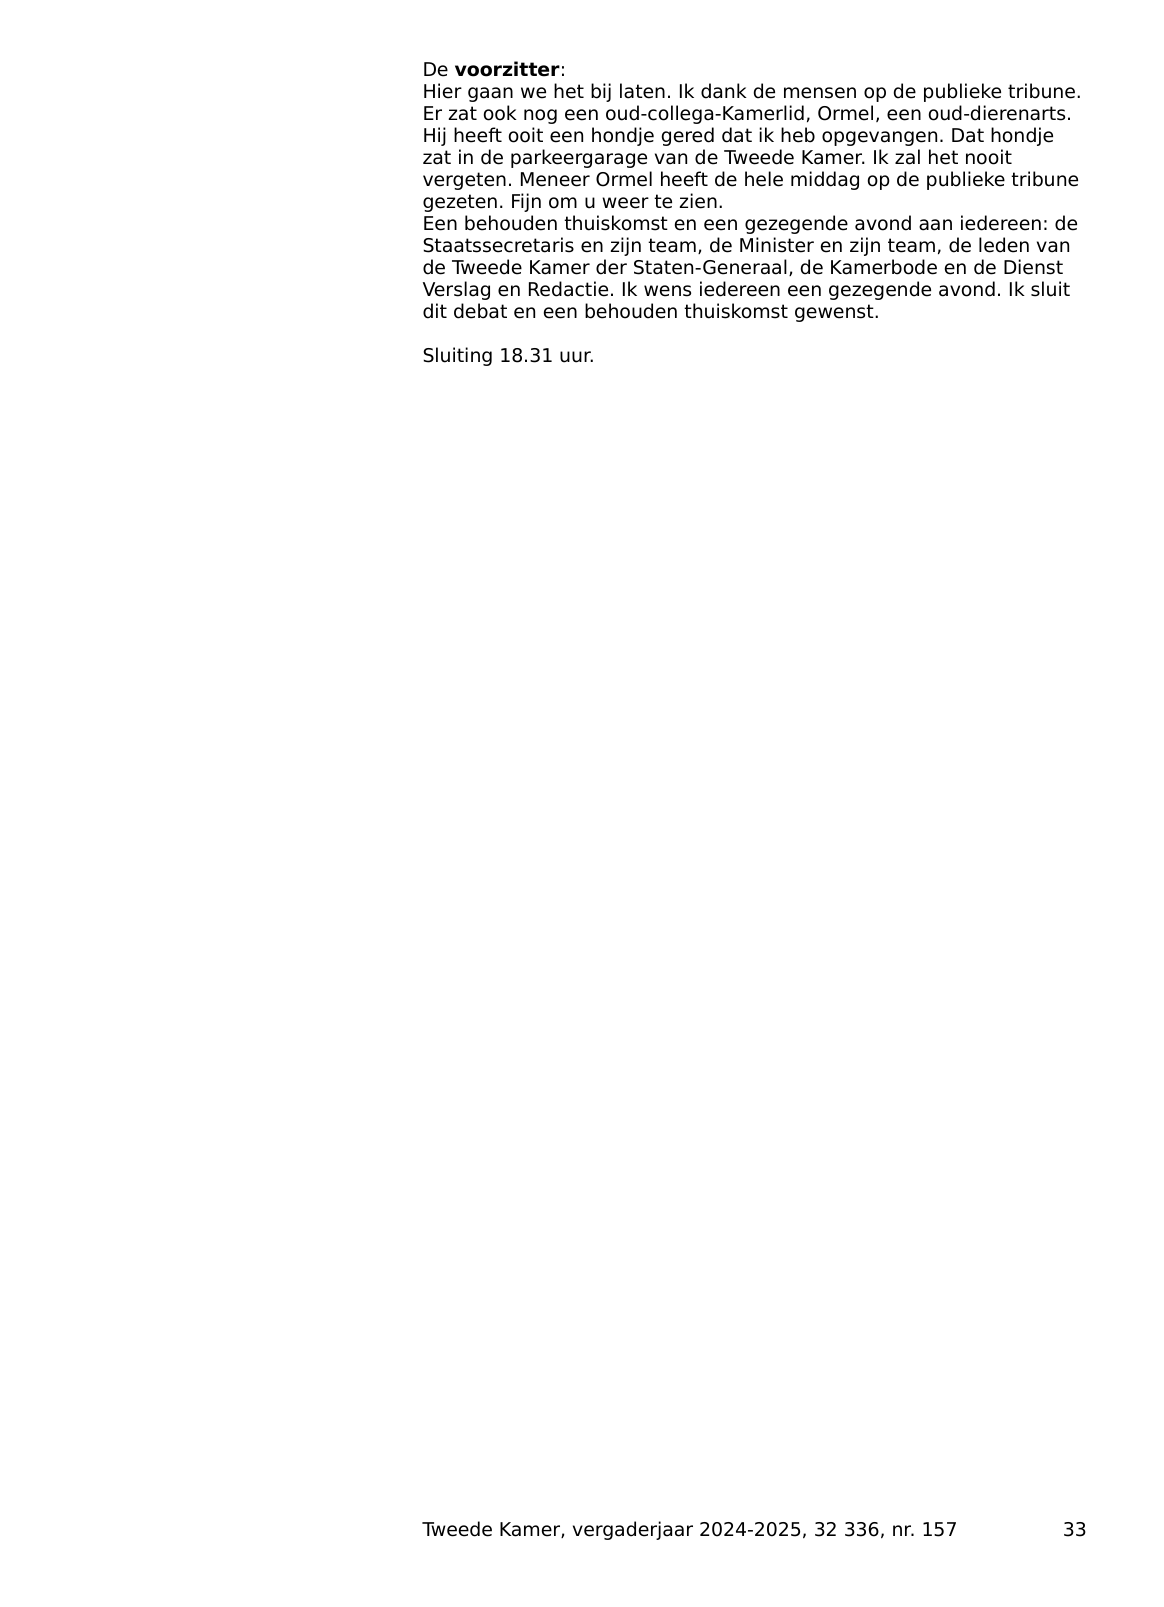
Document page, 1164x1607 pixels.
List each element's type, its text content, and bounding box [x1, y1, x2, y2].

text Hier gaan we het bij laten. Ik dank de mensen op de publieke tribune. Er zat ook nog een oud-collega-Kamerlid, Ormel, een oud-dierenarts. Hij heeft ooit een hondje gered dat ik heb opgevangen. Dat hondje zat in de parkeergarage van de Tweede Kamer. Ik zal het nooit vergeten. Meneer Ormel heeft de hele middag op de publieke tribune gezeten. Fijn om u weer te zien. [422, 81, 1087, 213]
text Een behouden thuiskomst en een gezegende avond aan iedereen: de Staatssecretaris en zijn team, de Minister en zijn team, de leden van de Tweede Kamer der Staten-Generaal, de Kamerbode en de Dienst Verslag en Redactie. Ik wens iedereen een gezegende avond. Ik sluit dit debat en een behouden thuiskomst gewenst. [422, 213, 1087, 323]
text De voorzitter: [422, 59, 1087, 81]
text Sluiting 18.31 uur. [422, 345, 1087, 367]
